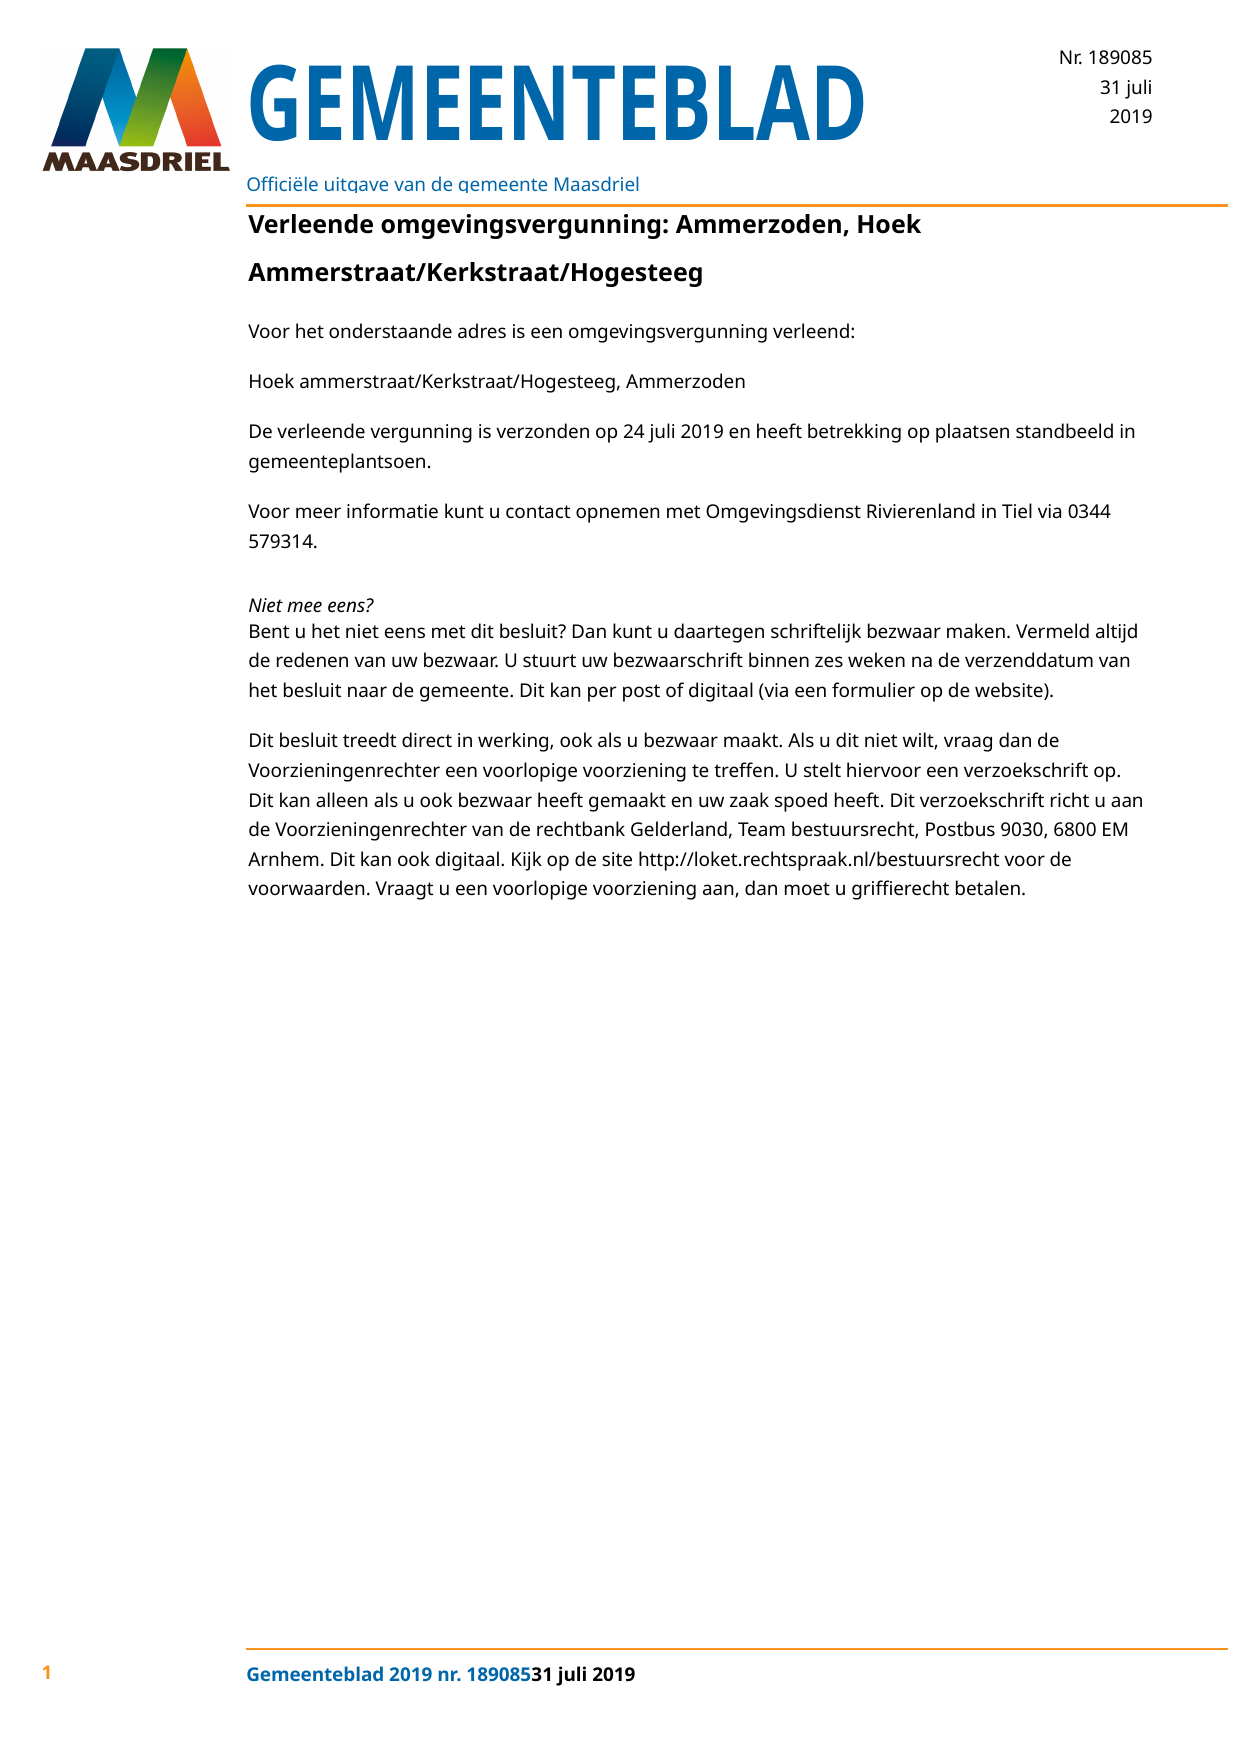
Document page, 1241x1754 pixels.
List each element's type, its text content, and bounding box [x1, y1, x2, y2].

text Dit besluit treedt direct in werking, ook als u bezwaar maakt. Als u dit niet wilt, vraag dan de Voorzieningenrechter een voorlopige voorziening te treffen. U stelt hiervoor een verzoekschrift op. Dit kan alleen als u ook bezwaar heeft gemaakt en uw zaak spoed heeft. Dit verzoekschrift richt u aan de Voorzieningenrechter van de rechtbank Gelderland, Team bestuursrecht, Postbus 9030, 6800 EM Arnhem. Dit kan ook digitaal. Kijk op de site http://loket.rechtspraak.nl/bestuursrecht voor de voorwaarden. Vraagt u een voorlopige voorziening aan, dan moet u griffierecht betalen. [248, 728, 1152, 901]
text Voor het onderstaande adres is een omgevingsvergunning verleend: [248, 318, 1152, 344]
text Verleende omgevingsvergunning: Ammerzoden, Hoek Ammerstraat/Kerkstraat/Hogesteeg [248, 207, 1152, 288]
picture [41, 47, 231, 172]
text Voor meer informatie kunt u contact opnemen met Omgevingsdienst Rivierenland in Tiel via 0344 579314. [248, 499, 1152, 554]
text Niet mee eens? [248, 592, 1152, 618]
text Hoek ammerstraat/Kerkstraat/Hogesteeg, Ammerzoden [248, 368, 1152, 394]
text De verleende vergunning is verzonden op 24 juli 2019 en heeft betrekking op plaatsen standbeeld in gemeenteplantsoen. [248, 419, 1152, 474]
text Bent u het niet eens met dit besluit? Dan kunt u daartegen schriftelijk bezwaar maken. Vermeld altijd de redenen van uw bezwaar. U stuurt uw bezwaarschrift binnen zes weken na de verzenddatum van het besluit naar de gemeente. Dit kan per post of digitaal (via een formulier op de website). [248, 618, 1152, 703]
